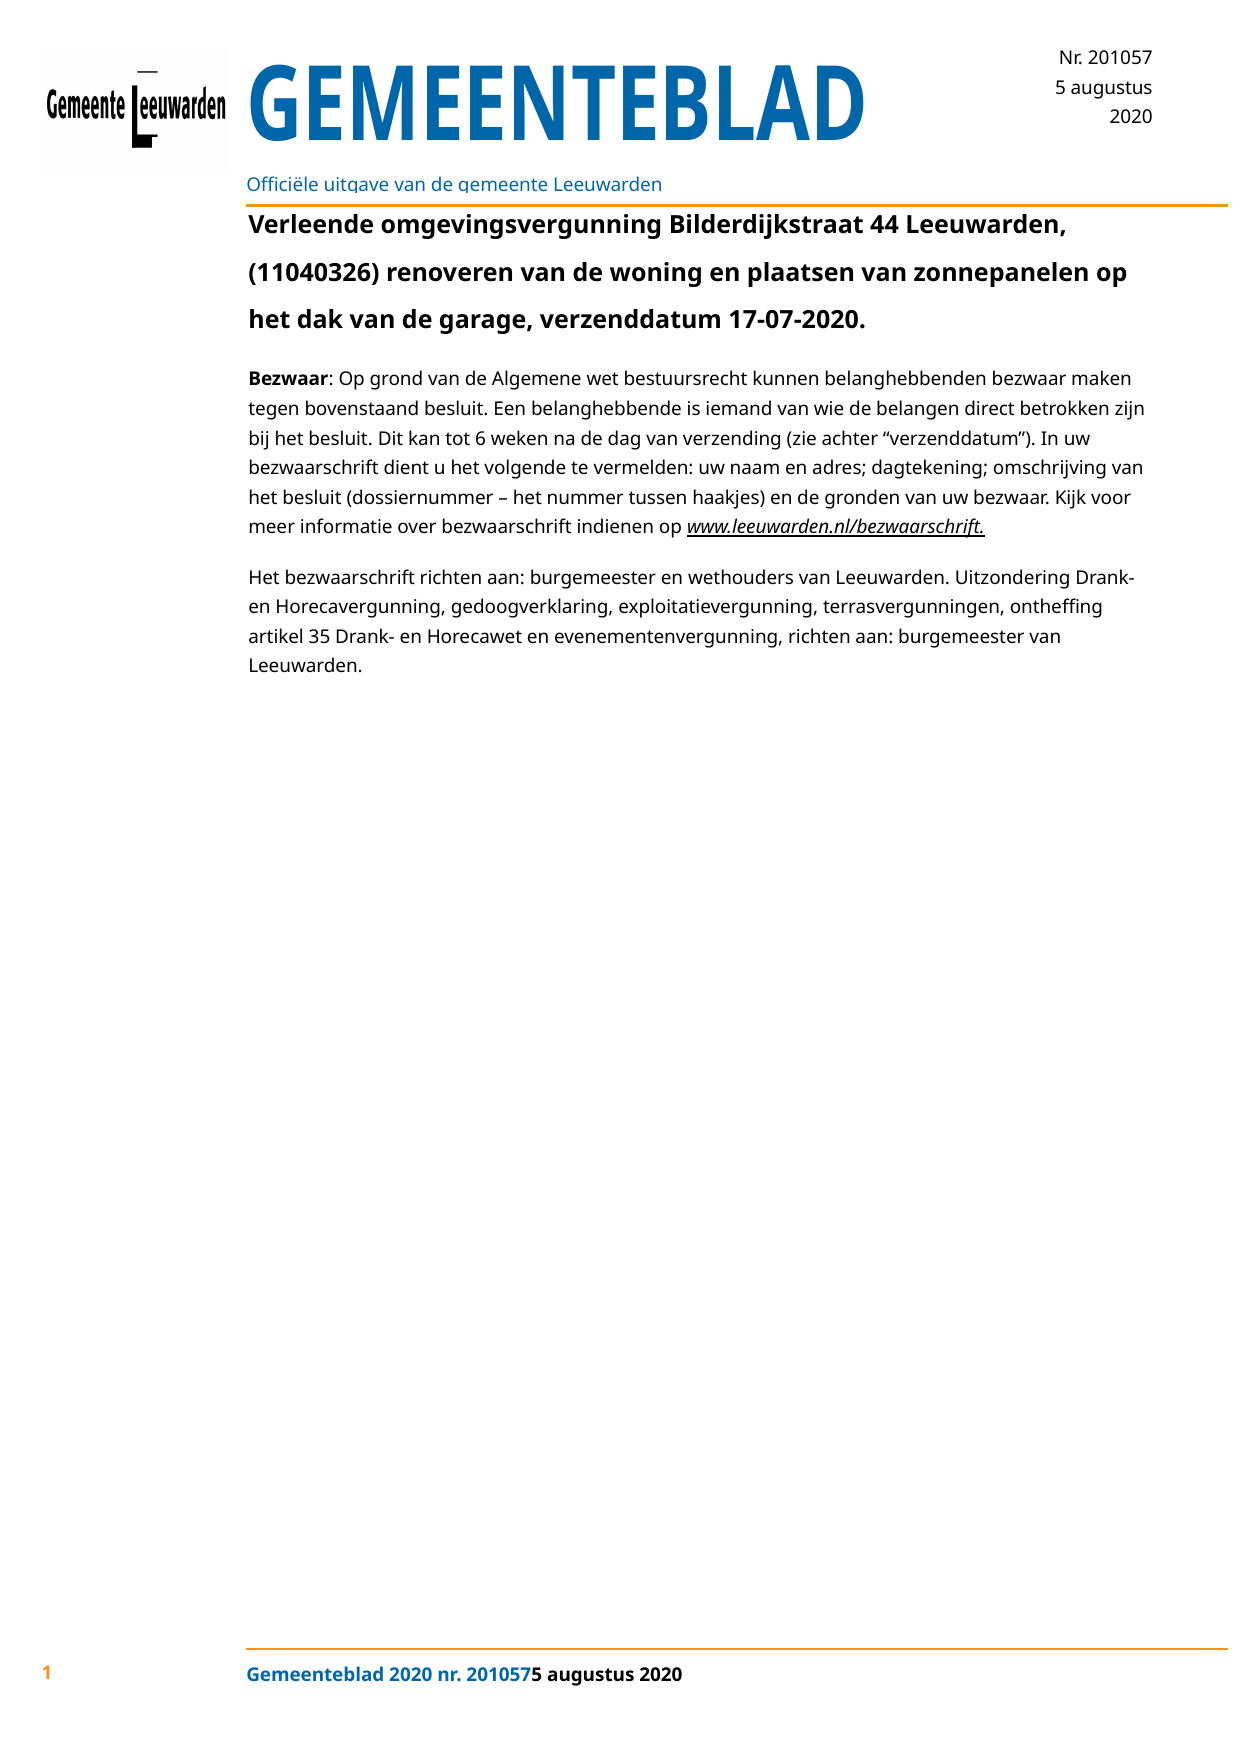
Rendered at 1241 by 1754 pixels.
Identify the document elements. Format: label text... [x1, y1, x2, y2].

text Bezwaar: Op grond van de Algemene wet bestuursrecht kunnen belanghebbenden bezwaar maken tegen bovenstaand besluit. Een belanghebbende is iemand van wie de belangen direct betrokken zijn bij het besluit. Dit kan tot 6 weken na de dag van verzending (zie achter “verzenddatum”). In uw bezwaarschrift dient u het volgende te vermelden: uw naam en adres; dagtekening; omschrijving van het besluit (dossiernummer – het nummer tussen haakjes) en de gronden van uw bezwaar. Kijk voor meer informatie over bezwaarschrift indienen op www.leeuwarden.nl/bezwaarschrift. [248, 366, 1152, 539]
picture [41, 47, 231, 172]
text Verleende omgevingsvergunning Bilderdijkstraat 44 Leeuwarden, (11040326) renoveren van de woning en plaatsen van zonnepanelen op het dak van de garage, verzenddatum 17-07-2020. [248, 207, 1152, 336]
text Het bezwaarschrift richten aan: burgemeester en wethouders van Leeuwarden. Uitzondering Drank- en Horecavergunning, gedoogverklaring, exploitatievergunning, terrasvergunningen, ontheffing artikel 35 Drank- en Horecawet en evenementenvergunning, richten aan: burgemeester van Leeuwarden. [248, 564, 1152, 678]
